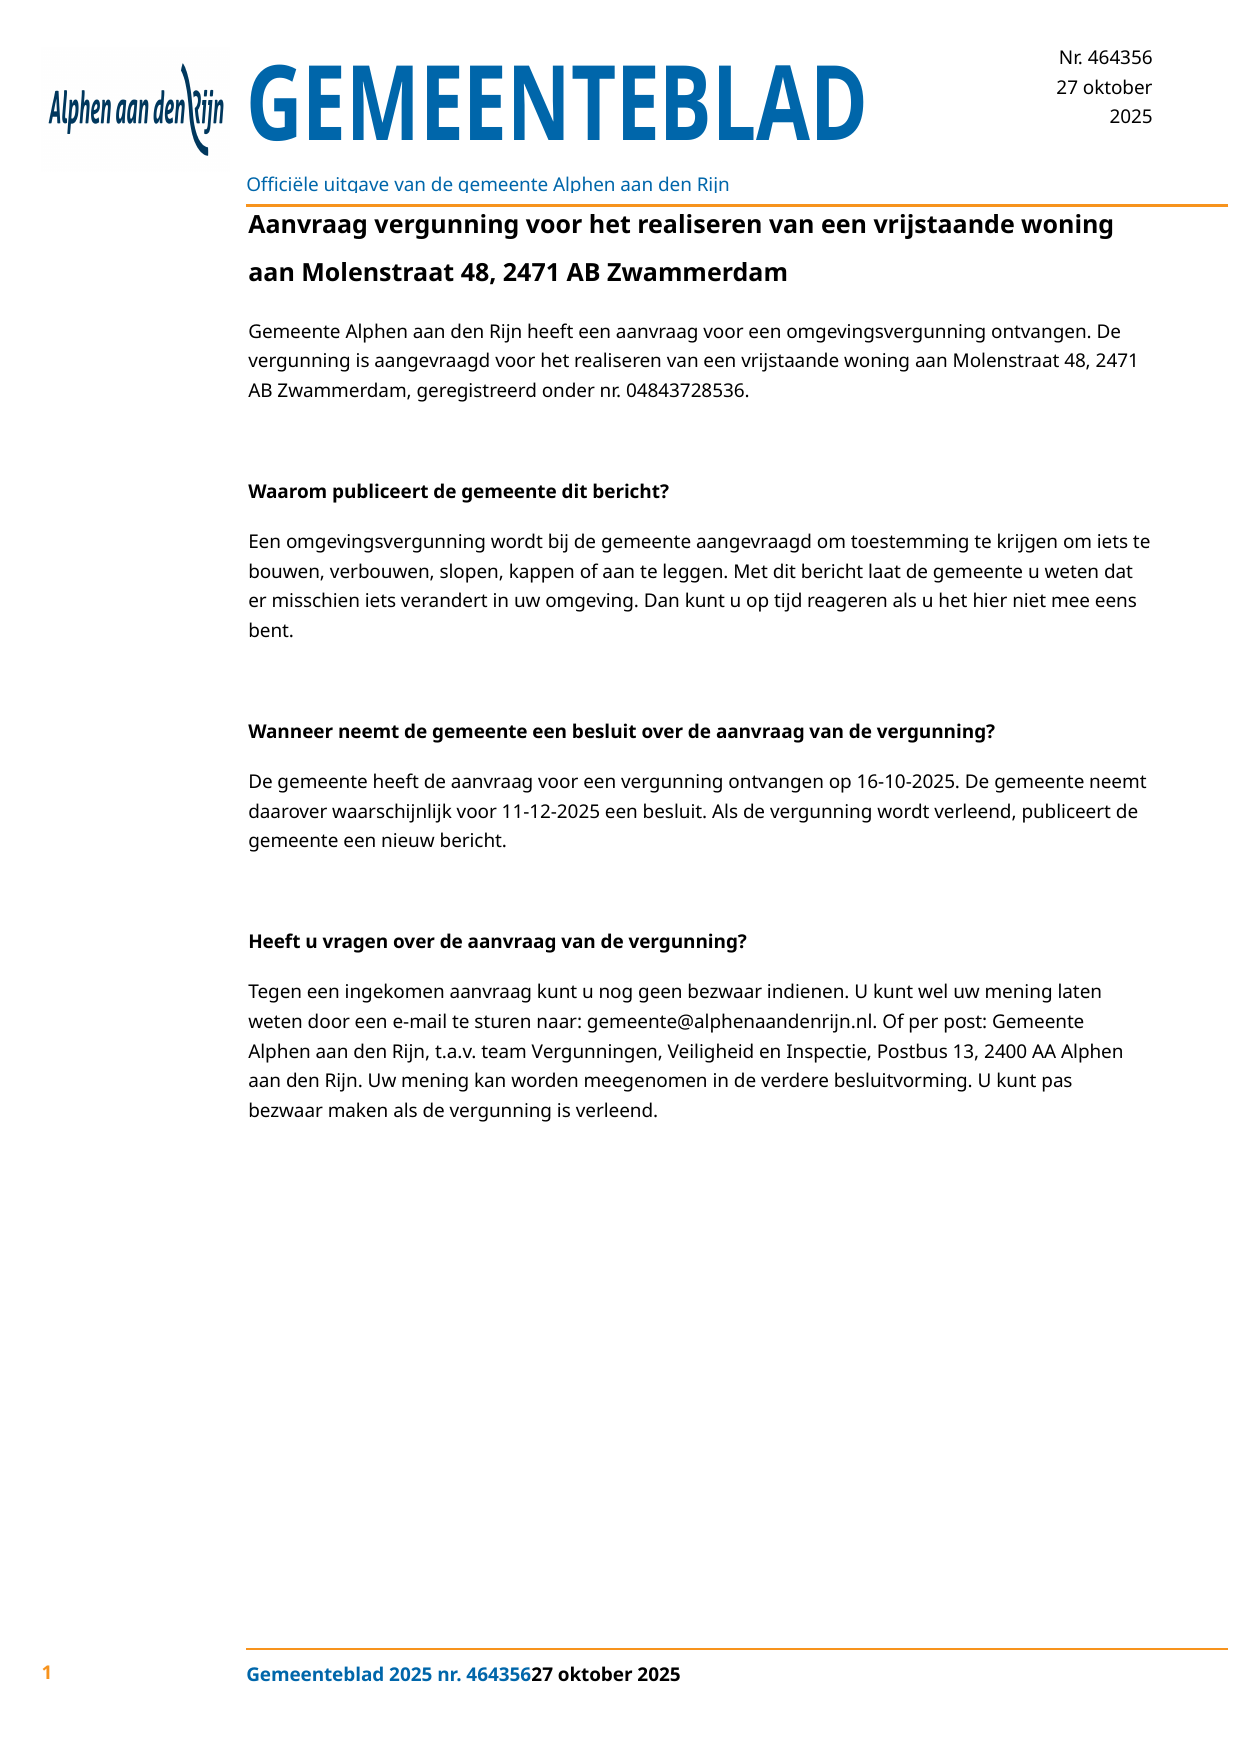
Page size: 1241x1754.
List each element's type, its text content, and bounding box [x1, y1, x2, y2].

text De gemeente heeft de aanvraag voor een vergunning ontvangen op 16-10-2025. De gemeente neemt daarover waarschijnlijk voor 11-12-2025 een besluit. Als de vergunning wordt verleend, publiceert de gemeente een nieuw bericht. [248, 768, 1152, 853]
text Tegen een ingekomen aanvraag kunt u nog geen bezwaar indienen. U kunt wel uw mening laten weten door een e-mail te sturen naar: gemeente@alphenaandenrijn.nl. Of per post: Gemeente Alphen aan den Rijn, t.a.v. team Vergunningen, Veiligheid en Inspectie, Postbus 13, 2400 AA Alphen aan den Rijn. Uw mening kan worden meegenomen in de verdere besluitvorming. U kunt pas bezwaar maken als de vergunning is verleend. [248, 979, 1152, 1123]
text Aanvraag vergunning voor het realiseren van een vrijstaande woning aan Molenstraat 48, 2471 AB Zwammerdam [248, 207, 1152, 288]
text Wanneer neemt de gemeente een besluit over de aanvraag van de vergunning? [248, 718, 1152, 744]
picture [41, 47, 231, 172]
text Waarom publiceert de gemeente dit bericht? [248, 478, 1152, 504]
text Heeft u vragen over de aanvraag van de vergunning? [248, 928, 1152, 954]
text Een omgevingsvergunning wordt bij de gemeente aangevraagd om toestemming te krijgen om iets te bouwen, verbouwen, slopen, kappen of aan te leggen. Met dit bericht laat de gemeente u weten dat er misschien iets verandert in uw omgeving. Dan kunt u op tijd reageren als u het hier niet mee eens bent. [248, 528, 1152, 643]
text Gemeente Alphen aan den Rijn heeft een aanvraag voor een omgevingsvergunning ontvangen. De vergunning is aangevraagd voor het realiseren van een vrijstaande woning aan Molenstraat 48, 2471 AB Zwammerdam, geregistreerd onder nr. 04843728536. [248, 318, 1152, 403]
